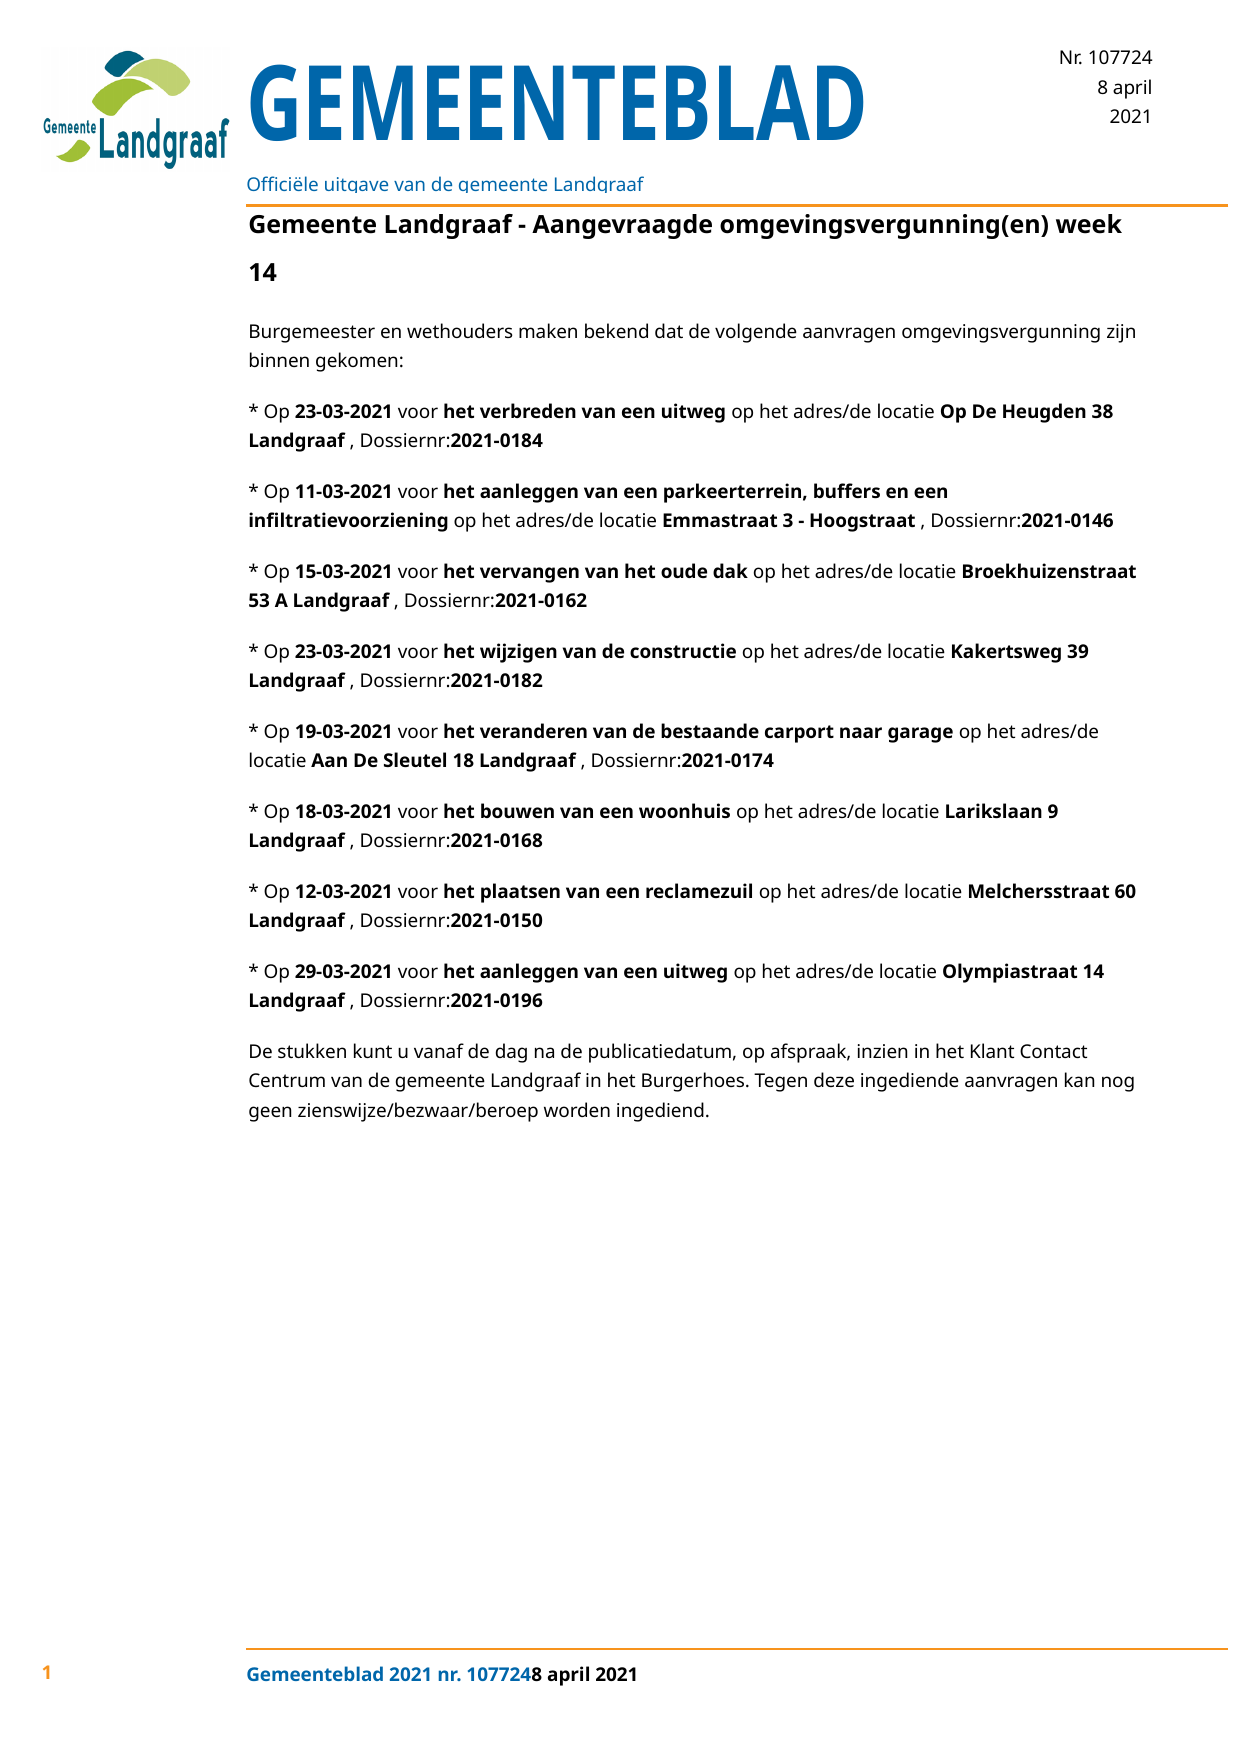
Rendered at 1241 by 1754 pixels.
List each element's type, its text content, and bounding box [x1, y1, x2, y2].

text Gemeente Landgraaf - Aangevraagde omgevingsvergunning(en) week 14 [248, 207, 1152, 288]
text * Op 29-03-2021 voor het aanleggen van een uitweg op het adres/de locatie Olympiastraat 14 Landgraaf , Dossiernr:2021-0196 [248, 958, 1152, 1013]
picture [41, 47, 231, 172]
text * Op 12-03-2021 voor het plaatsen van een reclamezuil op het adres/de locatie Melchersstraat 60 Landgraaf , Dossiernr:2021-0150 [248, 878, 1152, 933]
text Burgemeester en wethouders maken bekend dat de volgende aanvragen omgevingsvergunning zijn binnen gekomen: [248, 318, 1152, 373]
text * Op 11-03-2021 voor het aanleggen van een parkeerterrein, buffers en een infiltratievoorziening op het adres/de locatie Emmastraat 3 - Hoogstraat , Dossiernr:2021-0146 [248, 478, 1152, 533]
text * Op 23-03-2021 voor het verbreden van een uitweg op het adres/de locatie Op De Heugden 38 Landgraaf , Dossiernr:2021-0184 [248, 398, 1152, 453]
text * Op 23-03-2021 voor het wijzigen van de constructie op het adres/de locatie Kakertsweg 39 Landgraaf , Dossiernr:2021-0182 [248, 638, 1152, 693]
text De stukken kunt u vanaf de dag na de publicatiedatum, op afspraak, inzien in het Klant Contact Centrum van de gemeente Landgraaf in het Burgerhoes. Tegen deze ingediende aanvragen kan nog geen zienswijze/bezwaar/beroep worden ingediend. [248, 1038, 1152, 1123]
text * Op 15-03-2021 voor het vervangen van het oude dak op het adres/de locatie Broekhuizenstraat 53 A Landgraaf , Dossiernr:2021-0162 [248, 558, 1152, 613]
text * Op 18-03-2021 voor het bouwen van een woonhuis op het adres/de locatie Larikslaan 9 Landgraaf , Dossiernr:2021-0168 [248, 798, 1152, 853]
text * Op 19-03-2021 voor het veranderen van de bestaande carport naar garage op het adres/de locatie Aan De Sleutel 18 Landgraaf , Dossiernr:2021-0174 [248, 718, 1152, 773]
